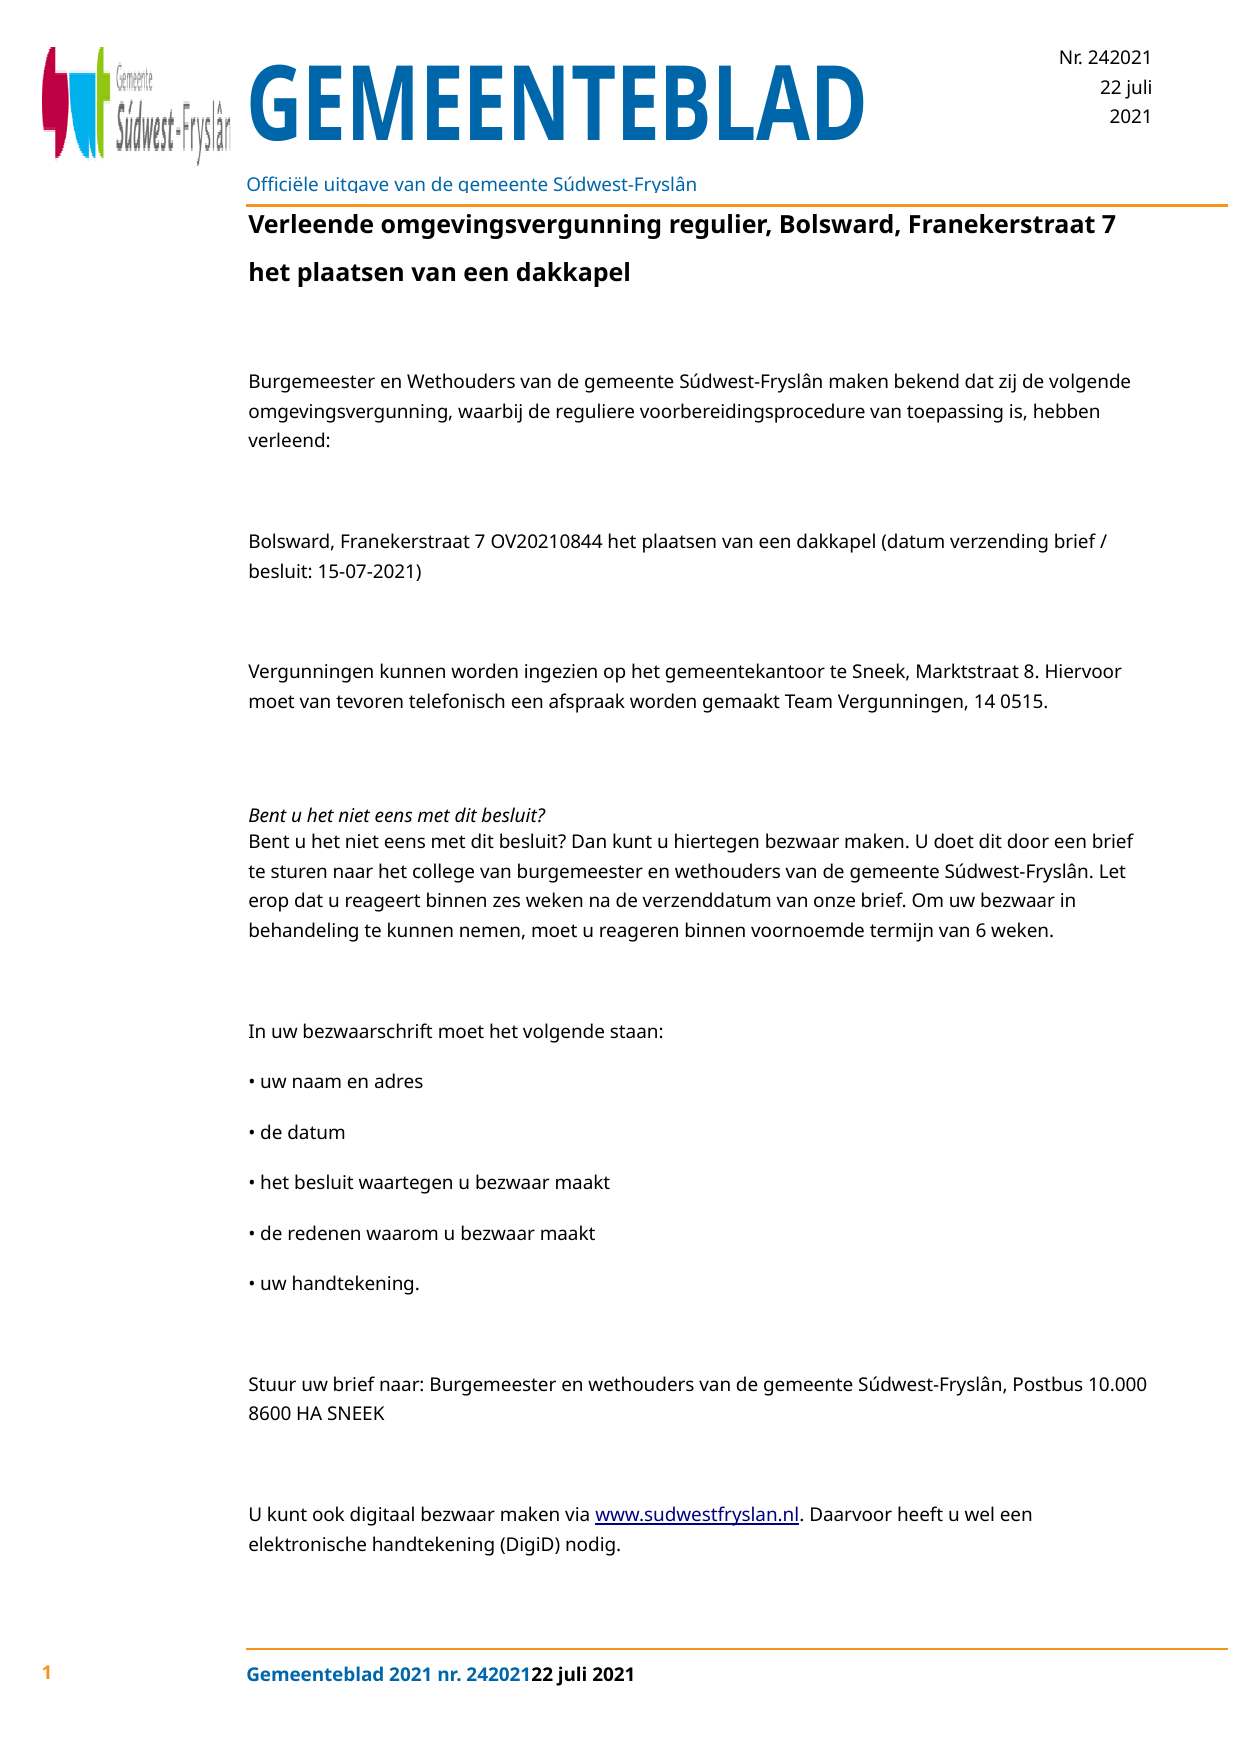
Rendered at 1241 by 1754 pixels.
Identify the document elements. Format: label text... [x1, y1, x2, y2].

text Burgemeester en Wethouders van de gemeente Súdwest-Fryslân maken bekend dat zij de volgende omgevingsvergunning, waarbij de reguliere voorbereidingsprocedure van toepassing is, hebben verleend: [248, 368, 1152, 453]
text Bolsward, Franekerstraat 7 OV20210844 het plaatsen van een dakkapel (datum verzending brief / besluit: 15-07-2021) [248, 528, 1152, 584]
text Stuur uw brief naar: Burgemeester en wethouders van de gemeente Súdwest-Fryslân, Postbus 10.000 8600 HA SNEEK [248, 1371, 1152, 1426]
text U kunt ook digitaal bezwaar maken via www.sudwestfryslan.nl. Daarvoor heeft u wel een elektronische handtekening (DigiD) nodig. [248, 1501, 1152, 1557]
picture [41, 47, 231, 172]
text Bent u het niet eens met dit besluit? [248, 803, 1152, 828]
text In uw bezwaarschrift moet het volgende staan: [248, 1018, 1152, 1044]
text • uw handtekening. [248, 1270, 1152, 1296]
text Vergunningen kunnen worden ingezien op het gemeentekantoor te Sneek, Marktstraat 8. Hiervoor moet van tevoren telefonisch een afspraak worden gemaakt Team Vergunningen, 14 0515. [248, 659, 1152, 714]
text • het besluit waartegen u bezwaar maakt [248, 1169, 1152, 1195]
text • de datum [248, 1119, 1152, 1144]
text Bent u het niet eens met dit besluit? Dan kunt u hiertegen bezwaar maken. U doet dit door een brief te sturen naar het college van burgemeester en wethouders van de gemeente Súdwest-Fryslân. Let erop dat u reageert binnen zes weken na de verzenddatum van onze brief. Om uw bezwaar in behandeling te kunnen nemen, moet u reageren binnen voornoemde termijn van 6 weken. [248, 828, 1152, 943]
text • de redenen waarom u bezwaar maakt [248, 1220, 1152, 1245]
text Verleende omgevingsvergunning regulier, Bolsward, Franekerstraat 7 het plaatsen van een dakkapel [248, 207, 1152, 288]
text • uw naam en adres [248, 1068, 1152, 1094]
